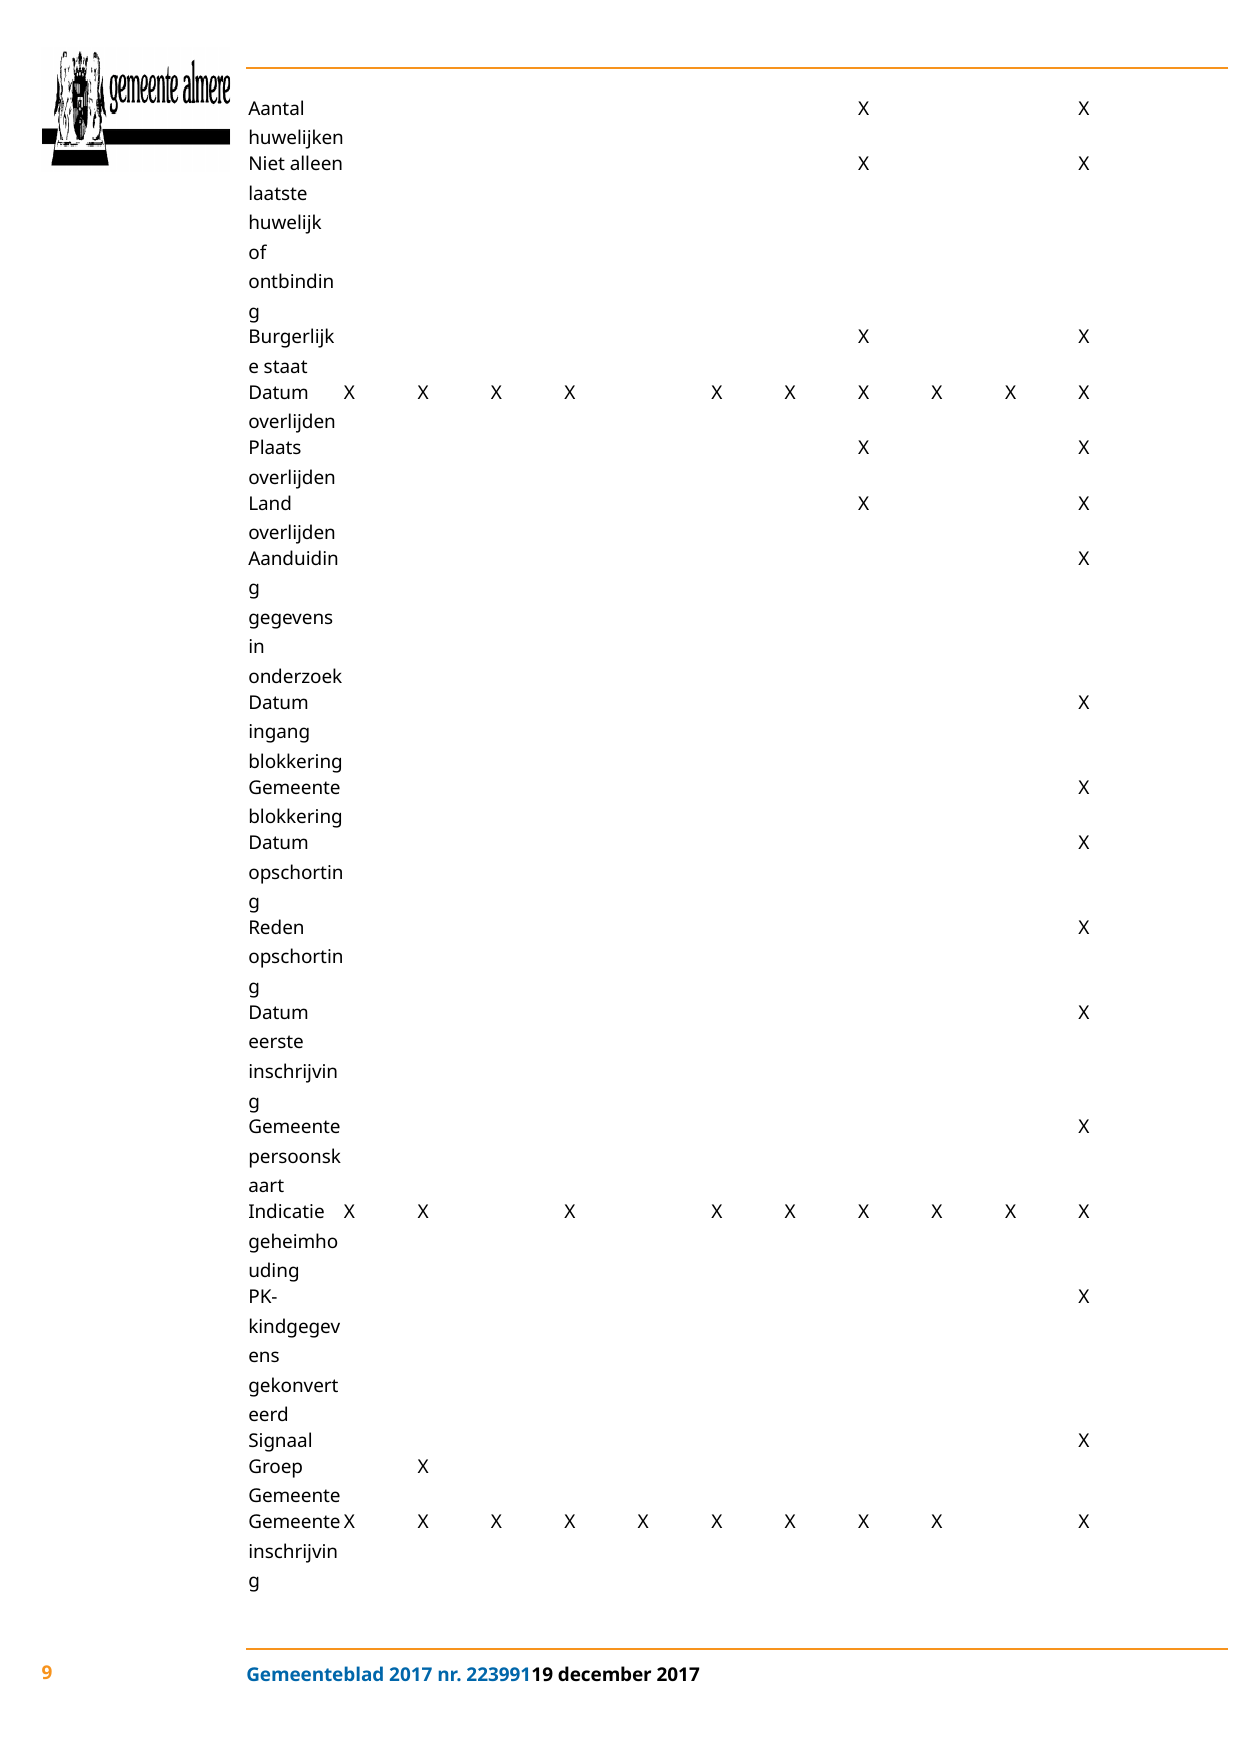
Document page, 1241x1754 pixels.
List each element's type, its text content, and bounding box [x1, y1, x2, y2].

table_cell [784, 1114, 858, 1198]
table_cell X [931, 1199, 1005, 1283]
table_cell [491, 1453, 564, 1508]
table_cell [858, 1428, 931, 1453]
table_cell X [711, 379, 784, 434]
table_cell Land overlijden [248, 490, 344, 545]
table_cell X [564, 1509, 637, 1593]
table_cell X [417, 379, 491, 434]
table_cell [711, 95, 784, 150]
table_cell [491, 999, 564, 1113]
table_cell [711, 999, 784, 1113]
table_cell [1005, 434, 1078, 490]
table_cell [344, 150, 417, 324]
table_cell X [1078, 434, 1152, 490]
table_cell [1005, 1114, 1078, 1198]
table_cell [784, 829, 858, 914]
table_cell [784, 999, 858, 1113]
table_cell [491, 545, 564, 689]
table_cell [711, 324, 784, 379]
table_cell [1005, 95, 1078, 150]
table_cell [931, 689, 1005, 774]
table_cell [1005, 150, 1078, 324]
table_cell X [1005, 379, 1078, 434]
table_cell [931, 829, 1005, 914]
table_cell [344, 999, 417, 1113]
table_cell [638, 1428, 711, 1453]
table_cell Indicatie geheimhouding [248, 1199, 344, 1283]
table_cell [1078, 1453, 1152, 1508]
table_cell [564, 1453, 637, 1508]
table_cell [564, 1428, 637, 1453]
table_cell X [1078, 1283, 1152, 1427]
table_cell [491, 914, 564, 999]
table_cell X [417, 1199, 491, 1283]
table_cell [711, 150, 784, 324]
table_cell [784, 1453, 858, 1508]
table_cell X [1078, 324, 1152, 379]
table_cell [1005, 829, 1078, 914]
table_cell [858, 1114, 931, 1198]
table_cell Aanduiding gegevens in onderzoek [248, 545, 344, 689]
table_cell X [1078, 774, 1152, 829]
table_cell [711, 1453, 784, 1508]
table_cell X [344, 379, 417, 434]
table_cell [784, 324, 858, 379]
table_cell [784, 689, 858, 774]
table_cell [858, 1453, 931, 1508]
table_cell Plaats overlijden [248, 434, 344, 490]
table_cell [417, 1428, 491, 1453]
table_cell X [858, 95, 931, 150]
table_cell X [1078, 379, 1152, 434]
table_cell [344, 1283, 417, 1427]
table_cell Aantal huwelijken [248, 95, 344, 150]
table_cell [344, 914, 417, 999]
table_cell X [858, 1199, 931, 1283]
table_cell [784, 434, 858, 490]
table_cell [858, 999, 931, 1113]
table_cell [638, 1114, 711, 1198]
table_cell [784, 545, 858, 689]
table_cell [417, 434, 491, 490]
table_cell [931, 324, 1005, 379]
table_cell [931, 1428, 1005, 1453]
table_cell [638, 1453, 711, 1508]
table_cell [638, 689, 711, 774]
table_cell [711, 689, 784, 774]
table_cell [564, 95, 637, 150]
table_cell X [564, 379, 637, 434]
table_cell Burgerlijke staat [248, 324, 344, 379]
table_cell [931, 774, 1005, 829]
table_cell Datum eerste inschrijving [248, 999, 344, 1113]
table_cell PK-kindgegevens gekonverteerd [248, 1283, 344, 1427]
table_cell [564, 914, 637, 999]
table_cell [931, 1283, 1005, 1427]
table_cell [711, 545, 784, 689]
table_cell [784, 1283, 858, 1427]
table_cell [1005, 1283, 1078, 1427]
table_cell X [711, 1199, 784, 1283]
table_cell [564, 324, 637, 379]
table_cell [344, 1114, 417, 1198]
table_cell X [858, 1509, 931, 1593]
table_cell X [1078, 490, 1152, 545]
table_cell X [858, 379, 931, 434]
table_cell X [1078, 1114, 1152, 1198]
table_cell [784, 490, 858, 545]
table_cell [931, 999, 1005, 1113]
table_cell X [1078, 1428, 1152, 1453]
table_cell [491, 434, 564, 490]
table_cell [417, 999, 491, 1113]
table_cell [344, 434, 417, 490]
table_cell [858, 545, 931, 689]
table_cell X [491, 1509, 564, 1593]
table_cell [931, 1453, 1005, 1508]
table_cell Datum overlijden [248, 379, 344, 434]
table_cell X [858, 150, 931, 324]
table_cell X [1078, 545, 1152, 689]
table_cell X [711, 1509, 784, 1593]
table_cell [1005, 545, 1078, 689]
table_cell [344, 829, 417, 914]
table_cell X [931, 1509, 1005, 1593]
table_cell X [344, 1509, 417, 1593]
table_cell [491, 490, 564, 545]
table_cell [784, 1428, 858, 1453]
table_cell Signaal [248, 1428, 344, 1453]
table_cell [564, 774, 637, 829]
table_cell [491, 324, 564, 379]
table_cell X [1078, 95, 1152, 150]
table_cell X [417, 1453, 491, 1508]
table_cell X [564, 1199, 637, 1283]
table_cell [564, 1114, 637, 1198]
table_cell [1005, 490, 1078, 545]
table_cell [417, 150, 491, 324]
table_cell [931, 490, 1005, 545]
table_cell [638, 774, 711, 829]
table_cell [564, 689, 637, 774]
table_cell [491, 1114, 564, 1198]
table_cell [417, 95, 491, 150]
table_cell X [417, 1509, 491, 1593]
table_cell X [784, 379, 858, 434]
table_cell X [784, 1199, 858, 1283]
table_cell [1005, 324, 1078, 379]
table_cell X [1078, 1199, 1152, 1283]
table_cell [564, 999, 637, 1113]
table_cell [417, 1114, 491, 1198]
table_cell [638, 379, 711, 434]
table_cell X [1005, 1199, 1078, 1283]
table_cell [491, 1199, 564, 1283]
table_cell [1005, 1453, 1078, 1508]
table_cell [344, 545, 417, 689]
table_cell Gemeente blokkering [248, 774, 344, 829]
table_cell [931, 1114, 1005, 1198]
table_cell X [931, 379, 1005, 434]
table_cell [638, 1283, 711, 1427]
table_cell [491, 95, 564, 150]
table_cell [417, 324, 491, 379]
table_cell X [858, 434, 931, 490]
table_cell [491, 1428, 564, 1453]
table_cell [638, 914, 711, 999]
table_cell Groep Gemeente [248, 1453, 344, 1508]
table_cell [417, 914, 491, 999]
table_cell [417, 1283, 491, 1427]
table_cell [491, 774, 564, 829]
table_cell X [1078, 1509, 1152, 1593]
table_cell [784, 95, 858, 150]
table_cell [638, 324, 711, 379]
table_cell X [858, 490, 931, 545]
table_cell [711, 829, 784, 914]
table_cell [344, 689, 417, 774]
table_cell [417, 545, 491, 689]
table_cell [417, 774, 491, 829]
table_cell [344, 774, 417, 829]
table_cell Niet alleen laatste huwelijk of ontbinding [248, 150, 344, 324]
table_cell [1005, 999, 1078, 1113]
table_cell [858, 1283, 931, 1427]
table_cell X [1078, 829, 1152, 914]
table_cell [638, 490, 711, 545]
table_cell [931, 545, 1005, 689]
table_cell [784, 774, 858, 829]
table_cell Gemeente inschrijving [248, 1509, 344, 1593]
table_cell [638, 999, 711, 1113]
table_cell X [784, 1509, 858, 1593]
table_cell [491, 150, 564, 324]
table_cell [858, 689, 931, 774]
table_cell Datum ingang blokkering [248, 689, 344, 774]
table_cell [1005, 914, 1078, 999]
table_cell [344, 1453, 417, 1508]
table_cell [711, 1428, 784, 1453]
table_cell X [638, 1509, 711, 1593]
picture [41, 47, 231, 172]
table_cell [711, 914, 784, 999]
table_cell [564, 490, 637, 545]
table_cell [711, 490, 784, 545]
table_cell [1005, 774, 1078, 829]
table_cell [344, 1428, 417, 1453]
table_cell X [344, 1199, 417, 1283]
table_cell [931, 95, 1005, 150]
table_cell [638, 150, 711, 324]
table_cell [491, 829, 564, 914]
table_cell [931, 914, 1005, 999]
table_cell [784, 150, 858, 324]
table_cell [931, 150, 1005, 324]
table_cell [638, 829, 711, 914]
table_cell [638, 434, 711, 490]
table_cell [1005, 1509, 1078, 1593]
table_cell X [858, 324, 931, 379]
table_cell X [1078, 914, 1152, 999]
table_cell [564, 829, 637, 914]
table_cell X [1078, 689, 1152, 774]
table_cell [638, 1199, 711, 1283]
table_cell [784, 914, 858, 999]
table_cell [858, 914, 931, 999]
table_cell [564, 150, 637, 324]
table_cell [344, 95, 417, 150]
table_cell [711, 1283, 784, 1427]
table_cell X [1078, 150, 1152, 324]
table_cell [417, 490, 491, 545]
table_cell [564, 545, 637, 689]
table_cell [564, 1283, 637, 1427]
table_cell [491, 689, 564, 774]
table_cell [344, 324, 417, 379]
table_cell [711, 434, 784, 490]
table_cell [417, 829, 491, 914]
table_cell [638, 95, 711, 150]
table_cell [711, 774, 784, 829]
table_cell [344, 490, 417, 545]
table_cell Reden opschorting [248, 914, 344, 999]
table_cell X [1078, 999, 1152, 1113]
table_cell [1005, 1428, 1078, 1453]
table_cell [491, 1283, 564, 1427]
table_cell Datum opschorting [248, 829, 344, 914]
table_cell [931, 434, 1005, 490]
table_cell Gemeente persoonskaart [248, 1114, 344, 1198]
table_cell X [491, 379, 564, 434]
table_cell [858, 774, 931, 829]
table_cell [564, 434, 637, 490]
table_cell [417, 689, 491, 774]
table_cell [1005, 689, 1078, 774]
table_cell [711, 1114, 784, 1198]
table_cell [858, 829, 931, 914]
table_cell [638, 545, 711, 689]
